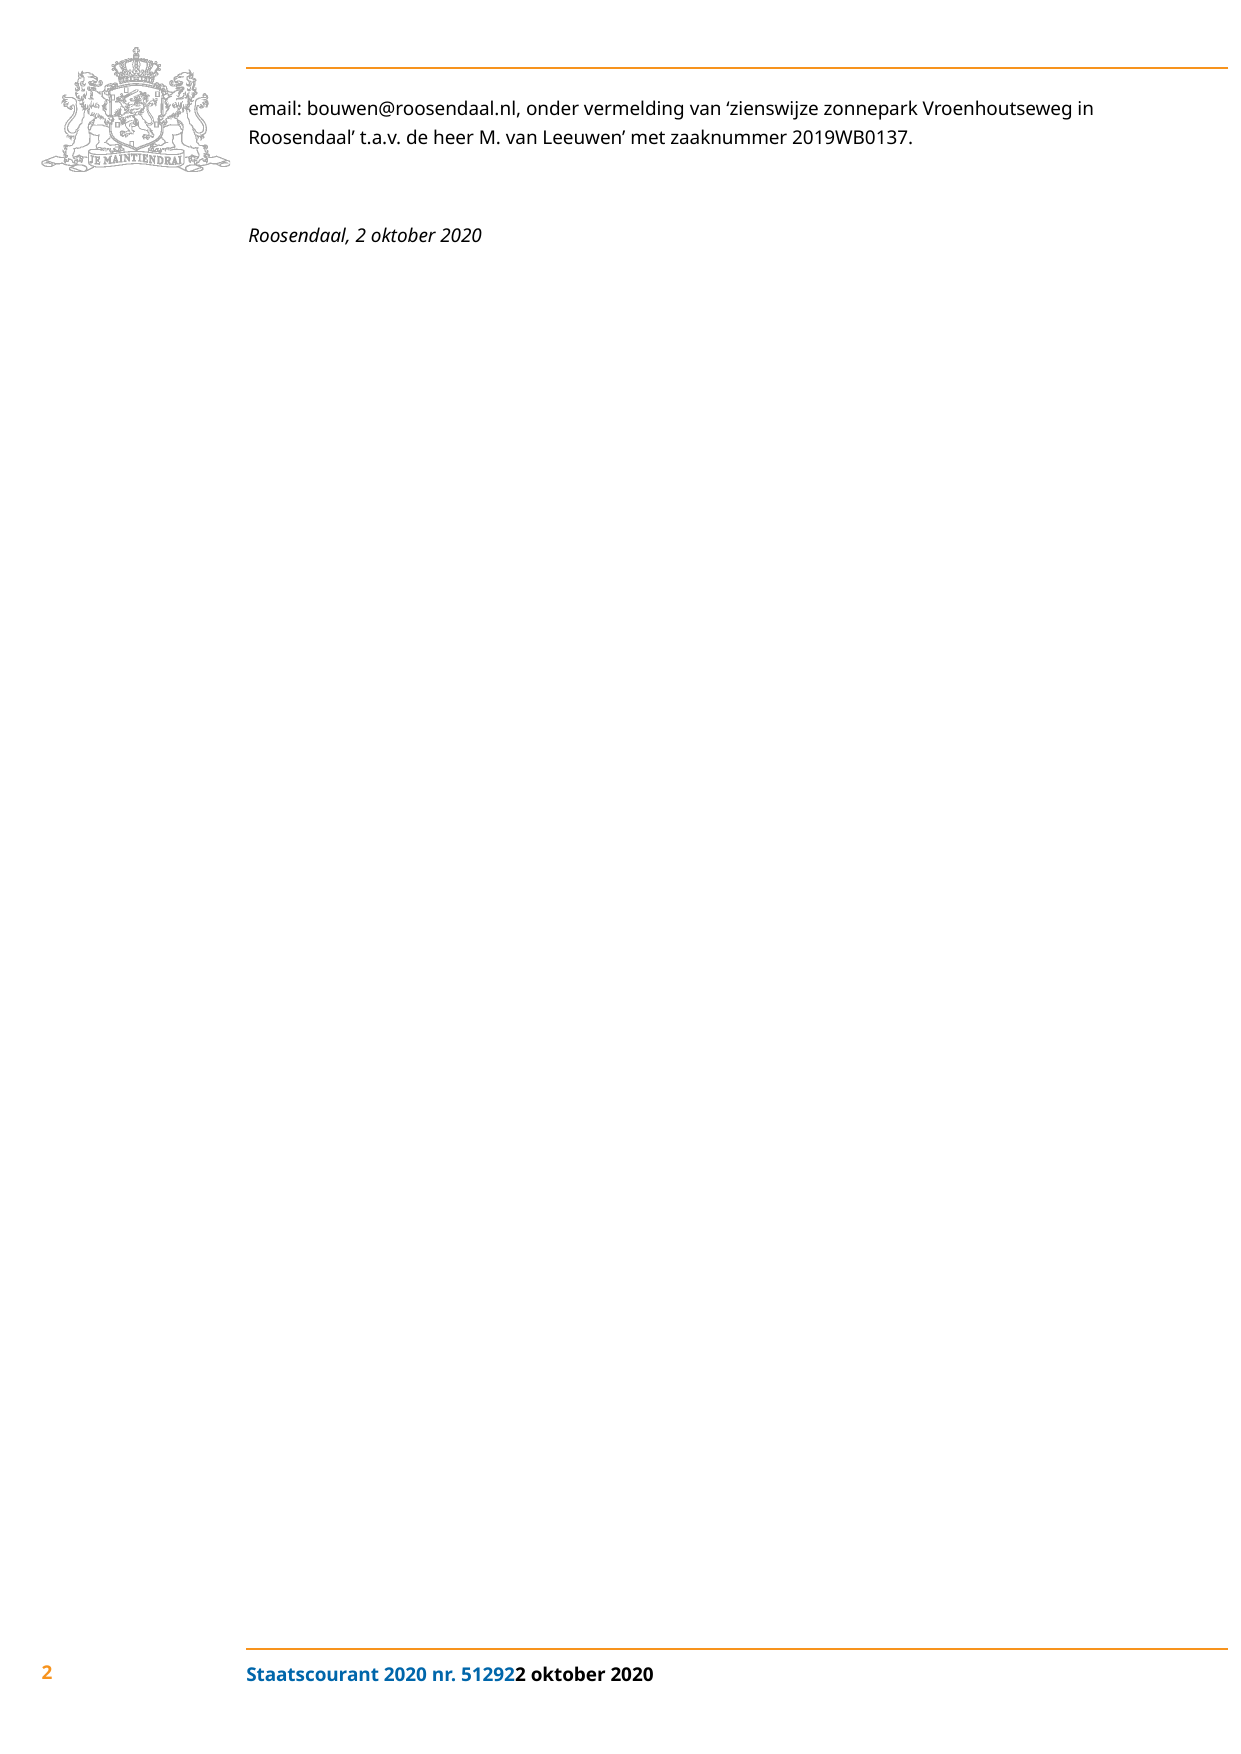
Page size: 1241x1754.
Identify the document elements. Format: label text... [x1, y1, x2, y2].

text email: bouwen@roosendaal.nl, onder vermelding van ‘zienswijze zonnepark Vroenhoutseweg in Roosendaal’ t.a.v. de heer M. van Leeuwen’ met zaaknummer 2019WB0137. [248, 95, 1152, 150]
picture [41, 47, 231, 172]
text Roosendaal, 2 oktober 2020 [248, 223, 1152, 248]
